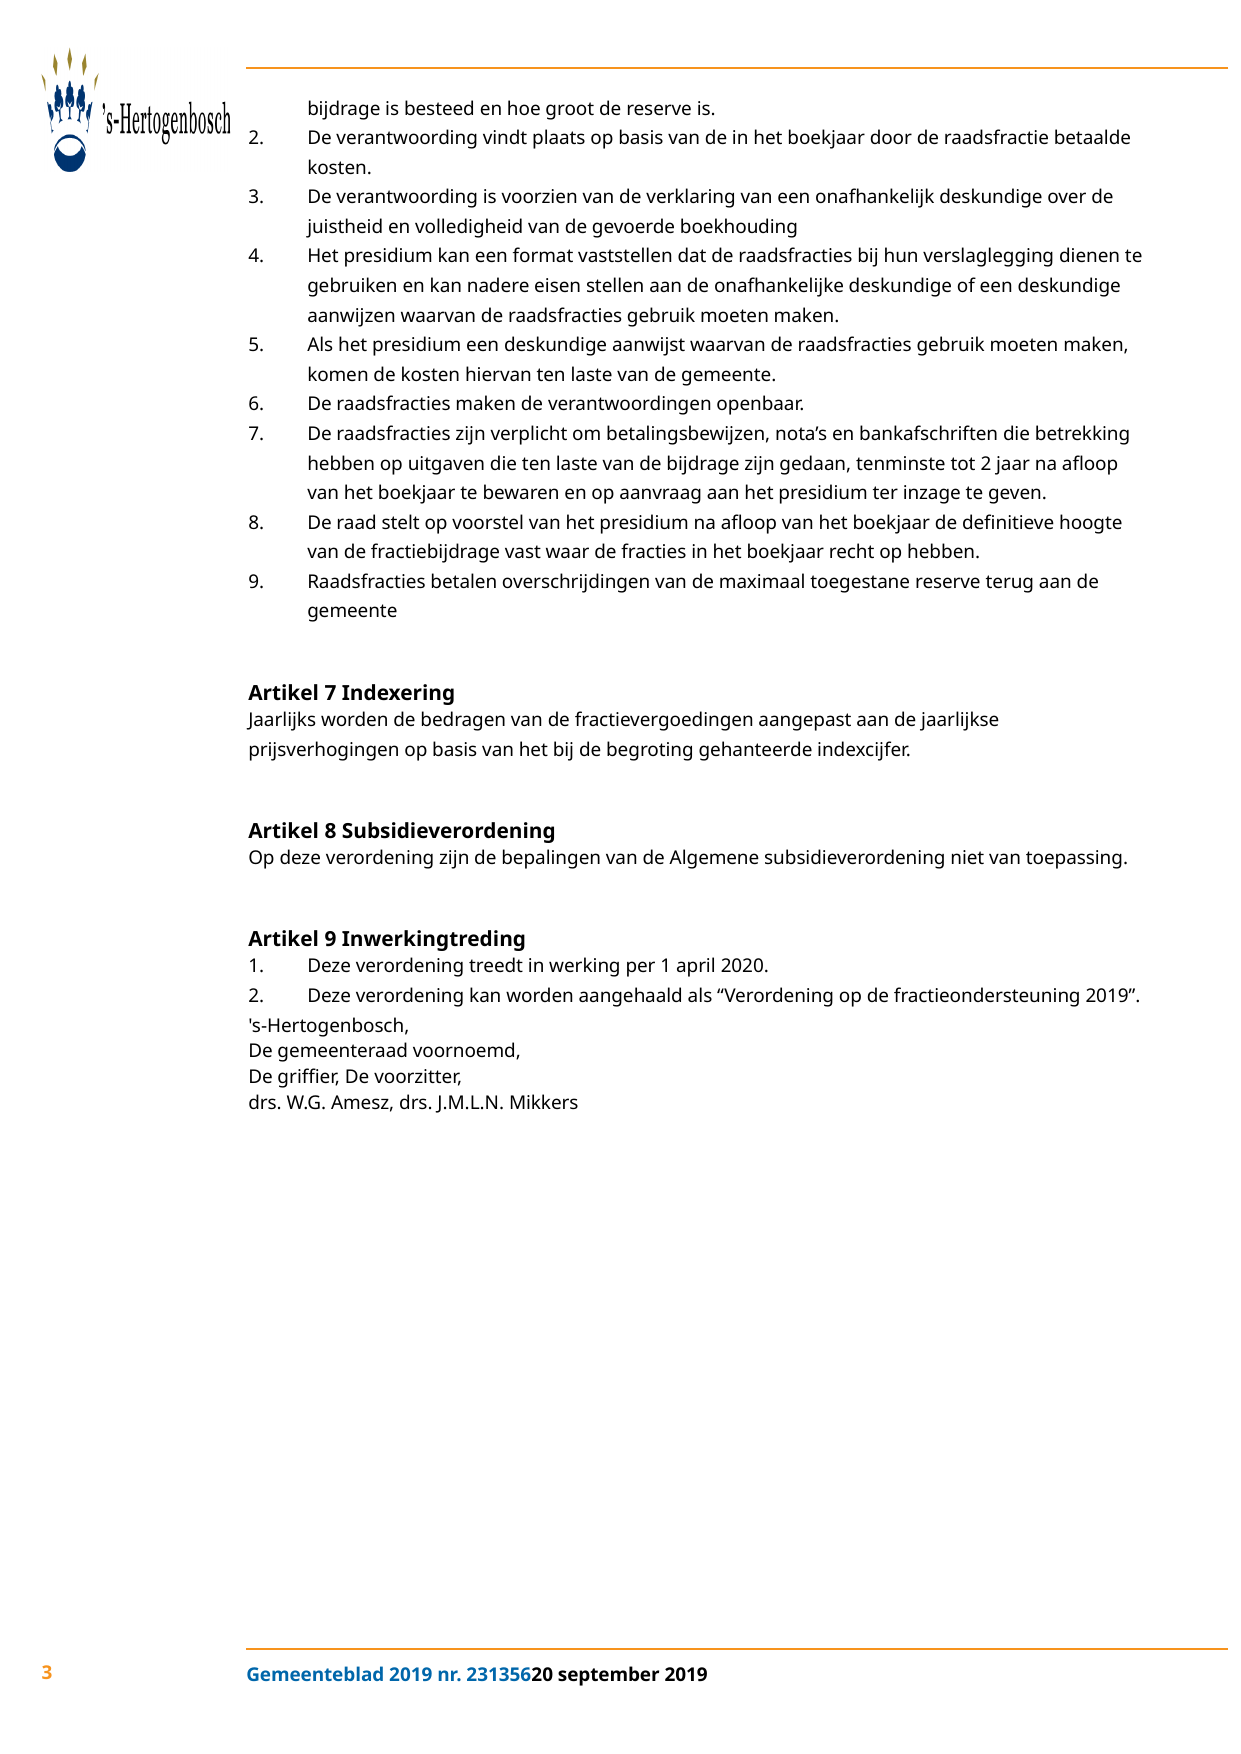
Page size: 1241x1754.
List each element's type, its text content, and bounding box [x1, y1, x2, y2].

list Als het presidium een deskundige aanwijst waarvan de raadsfracties gebruik moeten maken, komen de kosten hiervan ten laste van de gemeente. [248, 331, 1152, 387]
list Raadsfracties betalen overschrijdingen van de maximaal toegestane reserve terug aan de gemeente [248, 568, 1152, 623]
text Artikel 9 Inwerkingtreding [248, 924, 1152, 953]
text De griffier, De voorzitter, [248, 1063, 1152, 1089]
picture [41, 47, 231, 172]
list Deze verordening treedt in werking per 1 april 2020. [248, 953, 1152, 978]
text Jaarlijks worden de bedragen van de fractievergoedingen aangepast aan de jaarlijkse prijsverhogingen op basis van het bij de begroting gehanteerde indexcijfer. [248, 706, 1152, 761]
list Het presidium kan een format vaststellen dat de raadsfracties bij hun verslaglegging dienen te gebruiken en kan nadere eisen stellen aan de onafhankelijke deskundige of een deskundige aanwijzen waarvan de raadsfracties gebruik moeten maken. [248, 243, 1152, 328]
list De raad stelt op voorstel van het presidium na afloop van het boekjaar de definitieve hoogte van de fractiebijdrage vast waar de fracties in het boekjaar recht op hebben. [248, 509, 1152, 564]
text De gemeenteraad voornoemd, [248, 1037, 1152, 1063]
list De verantwoording is voorzien van de verklaring van een onafhankelijk deskundige over de juistheid en volledigheid van de gevoerde boekhouding [248, 183, 1152, 239]
text Artikel 8 Subsidieverordening [248, 816, 1152, 844]
list Deze verordening kan worden aangehaald als “Verordening op de fractieondersteuning 2019”. [248, 982, 1152, 1008]
text Op deze verordening zijn de bepalingen van de Algemene subsidieverordening niet van toepassing. [248, 844, 1152, 870]
list De raadsfracties zijn verplicht om betalingsbewijzen, nota’s en bankafschriften die betrekking hebben op uitgaven die ten laste van de bijdrage zijn gedaan, tenminste tot 2 jaar na afloop van het boekjaar te bewaren en op aanvraag aan het presidium ter inzage te geven. [248, 420, 1152, 505]
text drs. W.G. Amesz, drs. J.M.L.N. Mikkers [248, 1089, 1152, 1115]
list De raadsfracties maken de verantwoordingen openbaar. [248, 391, 1152, 416]
list bijdrage is besteed en hoe groot de reserve is. [248, 95, 1152, 121]
text Artikel 7 Indexering [248, 678, 1152, 706]
text 's-Hertogenbosch, [248, 1012, 1152, 1037]
list De verantwoording vindt plaats op basis van de in het boekjaar door de raadsfractie betaalde kosten. [248, 124, 1152, 180]
